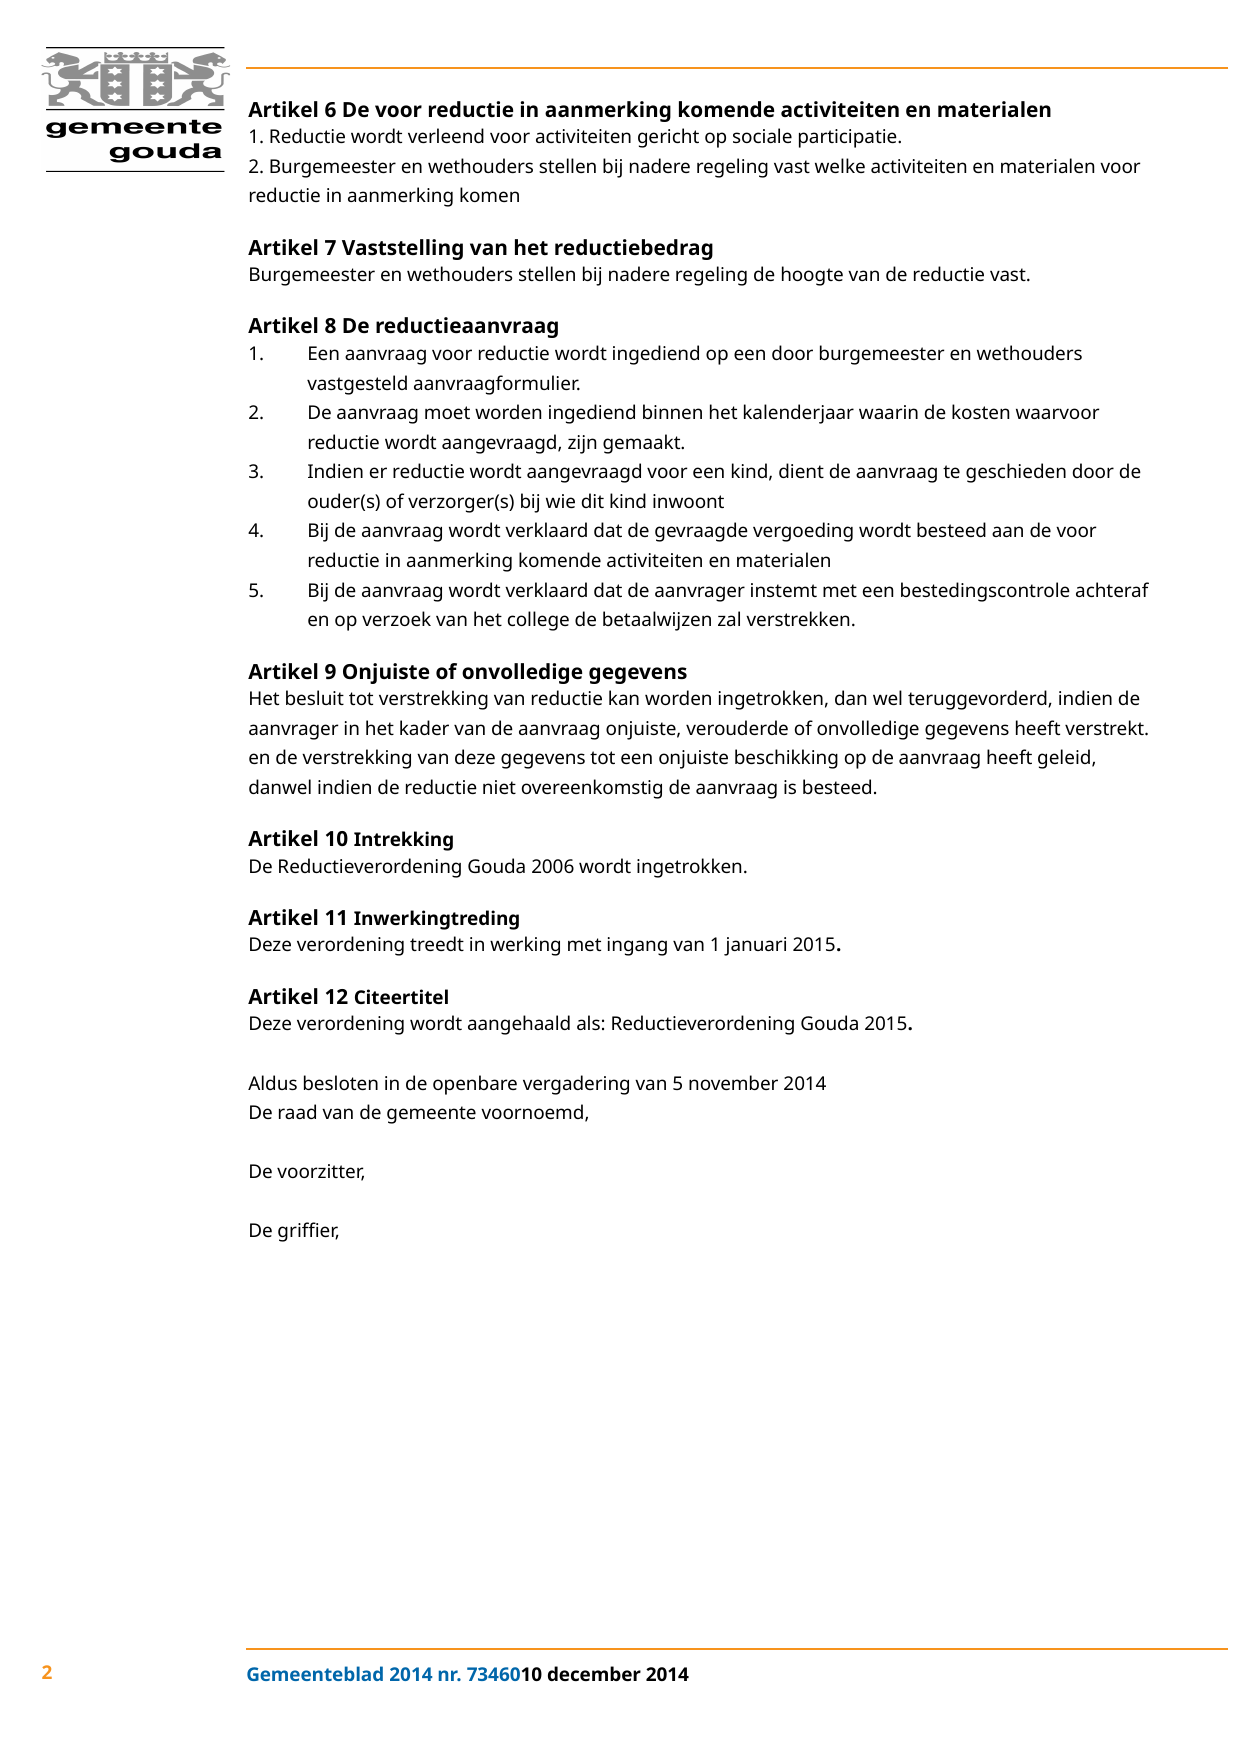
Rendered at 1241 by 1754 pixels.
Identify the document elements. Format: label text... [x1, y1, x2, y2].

text Aldus besloten in de openbare vergadering van 5 november 2014 [248, 1070, 1152, 1095]
list Bij de aanvraag wordt verklaard dat de aanvrager instemt met een bestedingscontrole achteraf en op verzoek van het college de betaalwijzen zal verstrekken. [248, 577, 1152, 632]
list De aanvraag moet worden ingediend binnen het kalenderjaar waarin de kosten waarvoor reductie wordt aangevraagd, zijn gemaakt. [248, 399, 1152, 454]
text De Reductieverordening Gouda 2006 wordt ingetrokken. [248, 853, 1152, 878]
text Deze verordening wordt aangehaald als: Reductieverordening Gouda 2015. [248, 1011, 1152, 1036]
text De raad van de gemeente voornoemd, [248, 1099, 1152, 1125]
picture [41, 47, 231, 172]
text Artikel 7 Vaststelling van het reductiebedrag [248, 233, 1152, 261]
text Artikel 9 Onjuiste of onvolledige gegevens [248, 657, 1152, 685]
text Artikel 6 De voor reductie in aanmerking komende activiteiten en materialen [248, 95, 1152, 123]
list Bij de aanvraag wordt verklaard dat de gevraagde vergoeding wordt besteed aan de voor reductie in aanmerking komende activiteiten en materialen [248, 518, 1152, 573]
text Artikel 8 De reductieaanvraag [248, 312, 1152, 340]
text 1. Reductie wordt verleend voor activiteiten gericht op sociale participatie. [248, 123, 1152, 149]
text De voorzitter, [248, 1158, 1152, 1184]
text De griffier, [248, 1218, 1152, 1243]
text Deze verordening treedt in werking met ingang van 1 januari 2015. [248, 932, 1152, 957]
text Artikel 12 Citeertitel [248, 982, 1152, 1011]
text Burgemeester en wethouders stellen bij nadere regeling de hoogte van de reductie vast. [248, 261, 1152, 287]
list Indien er reductie wordt aangevraagd voor een kind, dient de aanvraag te geschieden door de ouder(s) of verzorger(s) bij wie dit kind inwoont [248, 458, 1152, 514]
list Een aanvraag voor reductie wordt ingediend op een door burgemeester en wethouders vastgesteld aanvraagformulier. [248, 340, 1152, 395]
text 2. Burgemeester en wethouders stellen bij nadere regeling vast welke activiteiten en materialen voor reductie in aanmerking komen [248, 153, 1152, 208]
text Artikel 11 Inwerkingtreding [248, 903, 1152, 932]
text Het besluit tot verstrekking van reductie kan worden ingetrokken, dan wel teruggevorderd, indien de aanvrager in het kader van de aanvraag onjuiste, verouderde of onvolledige gegevens heeft verstrekt. en de verstrekking van deze gegevens tot een onjuiste beschikking op de aanvraag heeft geleid, danwel indien de reductie niet overeenkomstig de aanvraag is besteed. [248, 685, 1152, 800]
text Artikel 10 Intrekking [248, 824, 1152, 853]
